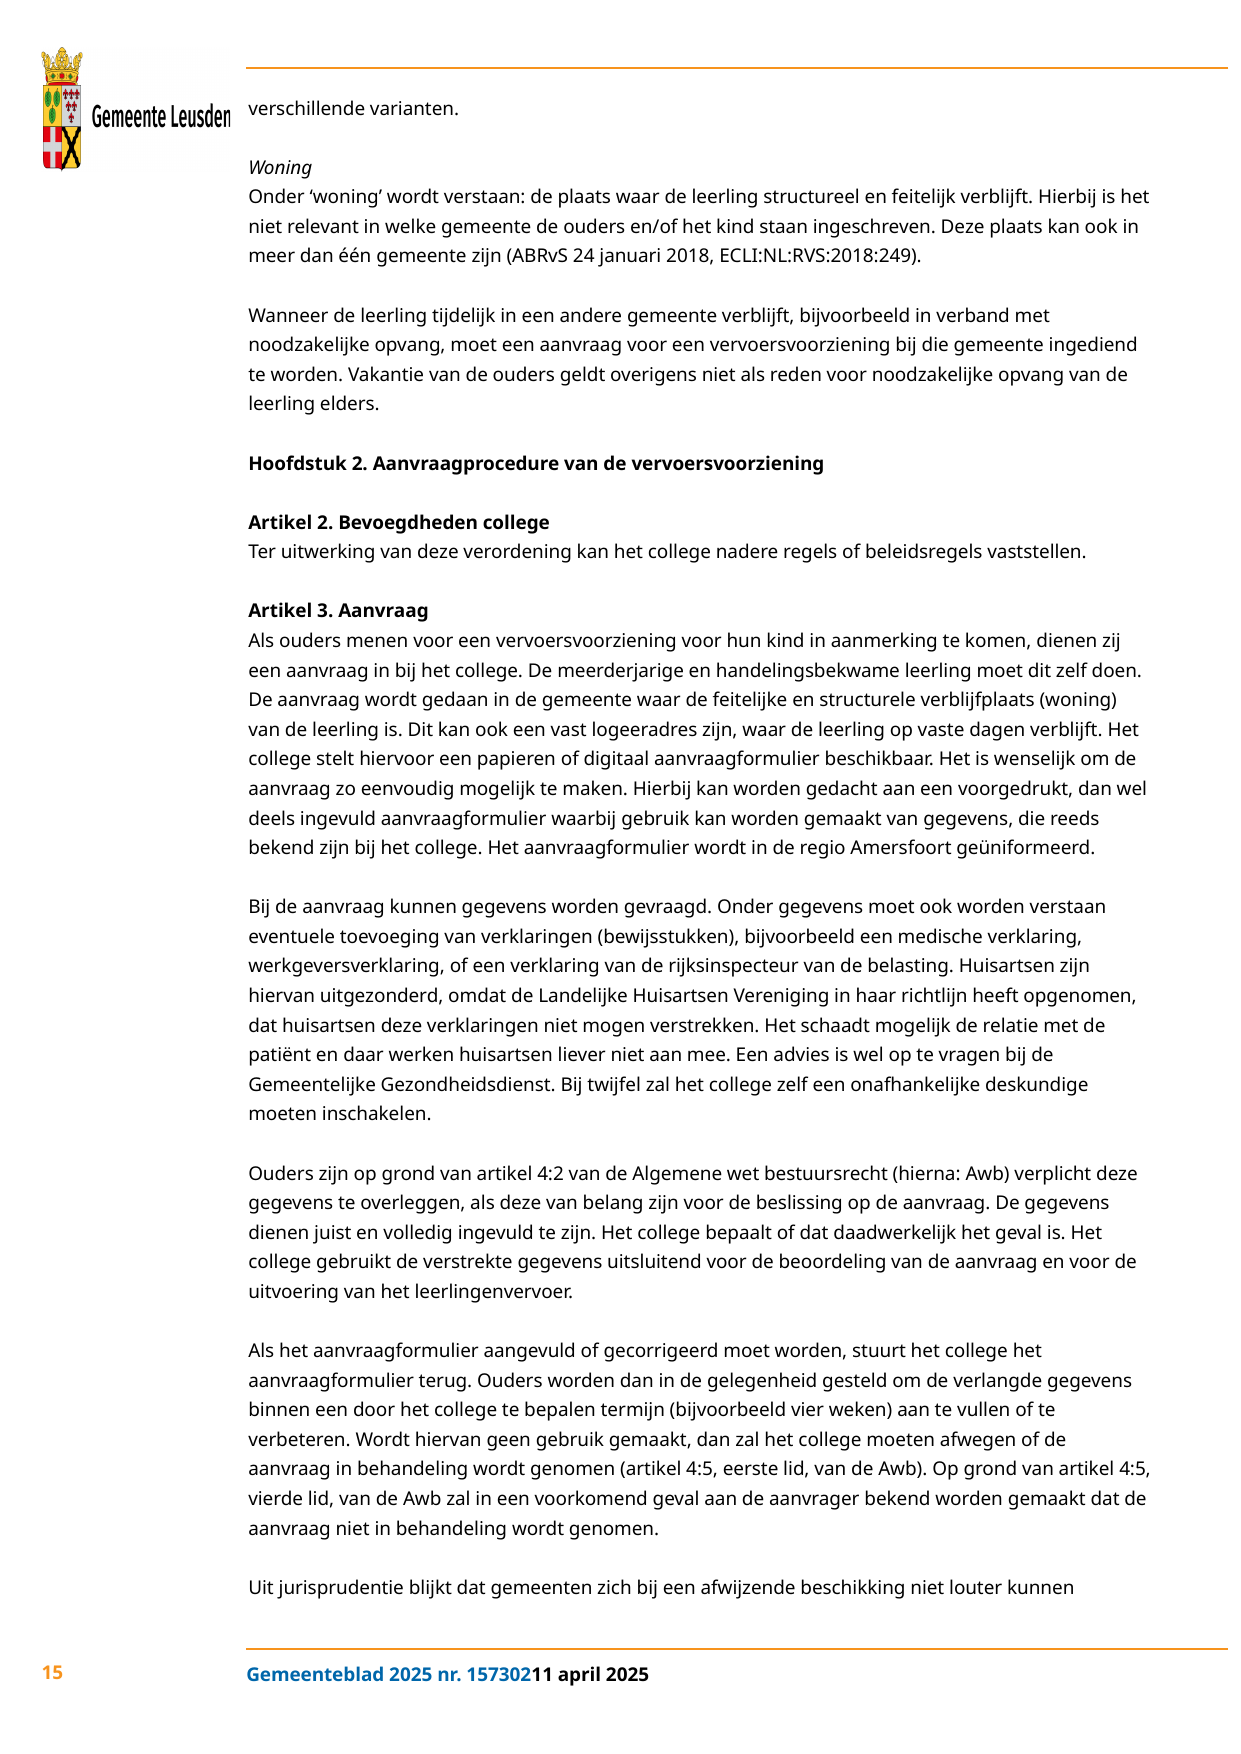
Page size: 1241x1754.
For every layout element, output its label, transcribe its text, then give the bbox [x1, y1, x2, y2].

text Artikel 3. Aanvraag [248, 598, 1152, 623]
picture [41, 47, 231, 172]
text Onder ‘woning’ wordt verstaan: de plaats waar de leerling structureel en feitelijk verblijft. Hierbij is het niet relevant in welke gemeente de ouders en/of het kind staan ingeschreven. Deze plaats kan ook in meer dan één gemeente zijn (ABRvS 24 januari 2018, ECLI:NL:RVS:2018:249). [248, 183, 1152, 268]
text Ter uitwerking van deze verordening kan het college nadere regels of beleidsregels vaststellen. [248, 538, 1152, 564]
text Artikel 2. Bevoegdheden college [248, 509, 1152, 535]
text Als ouders menen voor een vervoersvoorziening voor hun kind in aanmerking te komen, dienen zij een aanvraag in bij het college. De meerderjarige en handelingsbekwame leerling moet dit zelf doen. De aanvraag wordt gedaan in de gemeente waar de feitelijke en structurele verblijfplaats (woning) van de leerling is. Dit kan ook een vast logeeradres zijn, waar de leerling op vaste dagen verblijft. Het college stelt hiervoor een papieren of digitaal aanvraagformulier beschikbaar. Het is wenselijk om de aanvraag zo eenvoudig mogelijk te maken. Hierbij kan worden gedacht aan een voorgedrukt, dan wel deels ingevuld aanvraagformulier waarbij gebruik kan worden gemaakt van gegevens, die reeds bekend zijn bij het college. Het aanvraagformulier wordt in de regio Amersfoort geüniformeerd. [248, 627, 1152, 860]
text Wanneer de leerling tijdelijk in een andere gemeente verblijft, bijvoorbeeld in verband met noodzakelijke opvang, moet een aanvraag voor een vervoersvoorziening bij die gemeente ingediend te worden. Vakantie van de ouders geldt overigens niet als reden voor noodzakelijke opvang van de leerling elders. [248, 302, 1152, 416]
text verschillende varianten. [248, 95, 1152, 121]
text Ouders zijn op grond van artikel 4:2 van de Algemene wet bestuursrecht (hierna: Awb) verplicht deze gegevens te overleggen, als deze van belang zijn voor de beslissing op de aanvraag. De gegevens dienen juist en volledig ingevuld te zijn. Het college bepaalt of dat daadwerkelijk het geval is. Het college gebruikt de verstrekte gegevens uitsluitend voor de beoordeling van de aanvraag en voor de uitvoering van het leerlingenvervoer. [248, 1160, 1152, 1304]
text Woning [248, 154, 1152, 180]
text Bij de aanvraag kunnen gegevens worden gevraagd. Onder gegevens moet ook worden verstaan eventuele toevoeging van verklaringen (bewijsstukken), bijvoorbeeld een medische verklaring, werkgeversverklaring, of een verklaring van de rijksinspecteur van de belasting. Huisartsen zijn hiervan uitgezonderd, omdat de Landelijke Huisartsen Vereniging in haar richtlijn heeft opgenomen, dat huisartsen deze verklaringen niet mogen verstrekken. Het schaadt mogelijk de relatie met de patiënt en daar werken huisartsen liever niet aan mee. Een advies is wel op te vragen bij de Gemeentelijke Gezondheidsdienst. Bij twijfel zal het college zelf een onafhankelijke deskundige moeten inschakelen. [248, 893, 1152, 1126]
text Als het aanvraagformulier aangevuld of gecorrigeerd moet worden, stuurt het college het aanvraagformulier terug. Ouders worden dan in de gelegenheid gesteld om de verlangde gegevens binnen een door het college te bepalen termijn (bijvoorbeeld vier weken) aan te vullen of te verbeteren. Wordt hiervan geen gebruik gemaakt, dan zal het college moeten afwegen of de aanvraag in behandeling wordt genomen (artikel 4:5, eerste lid, van de Awb). Op grond van artikel 4:5, vierde lid, van de Awb zal in een voorkomend geval aan de aanvrager bekend worden gemaakt dat de aanvraag niet in behandeling wordt genomen. [248, 1337, 1152, 1541]
text Uit jurisprudentie blijkt dat gemeenten zich bij een afwijzende beschikking niet louter kunnen [248, 1574, 1152, 1600]
text Hoofdstuk 2. Aanvraagprocedure van de vervoersvoorziening [248, 450, 1152, 476]
